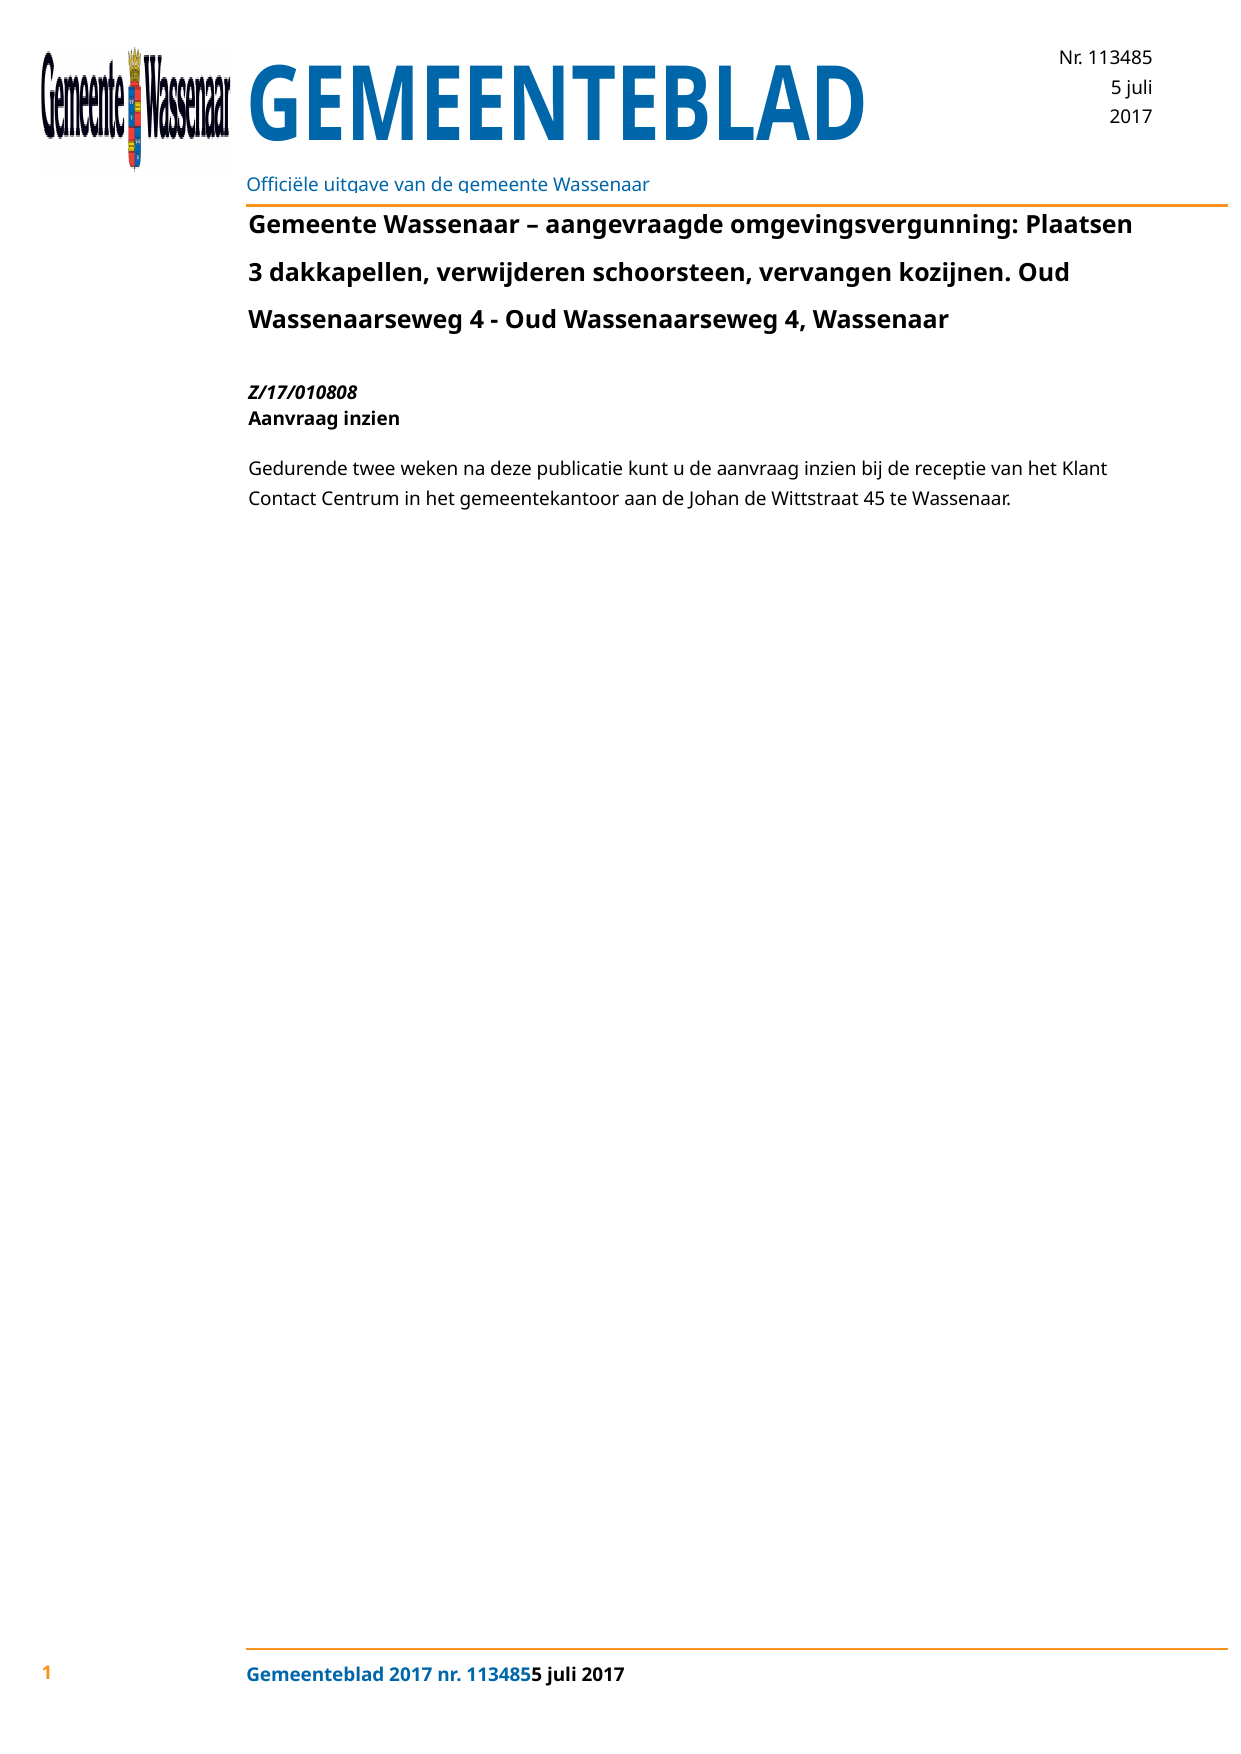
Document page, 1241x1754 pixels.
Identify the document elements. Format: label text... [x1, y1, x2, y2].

picture [41, 47, 231, 172]
text Aanvraag inzien [248, 405, 1152, 431]
text Gedurende twee weken na deze publicatie kunt u de aanvraag inzien bij de receptie van het Klant Contact Centrum in het gemeentekantoor aan de Johan de Wittstraat 45 te Wassenaar. [248, 455, 1152, 511]
text Gemeente Wassenaar – aangevraagde omgevingsvergunning: Plaatsen 3 dakkapellen, verwijderen schoorsteen, vervangen kozijnen. Oud Wassenaarseweg 4 - Oud Wassenaarseweg 4, Wassenaar [248, 207, 1152, 336]
text Z/17/010808 [248, 379, 1152, 405]
